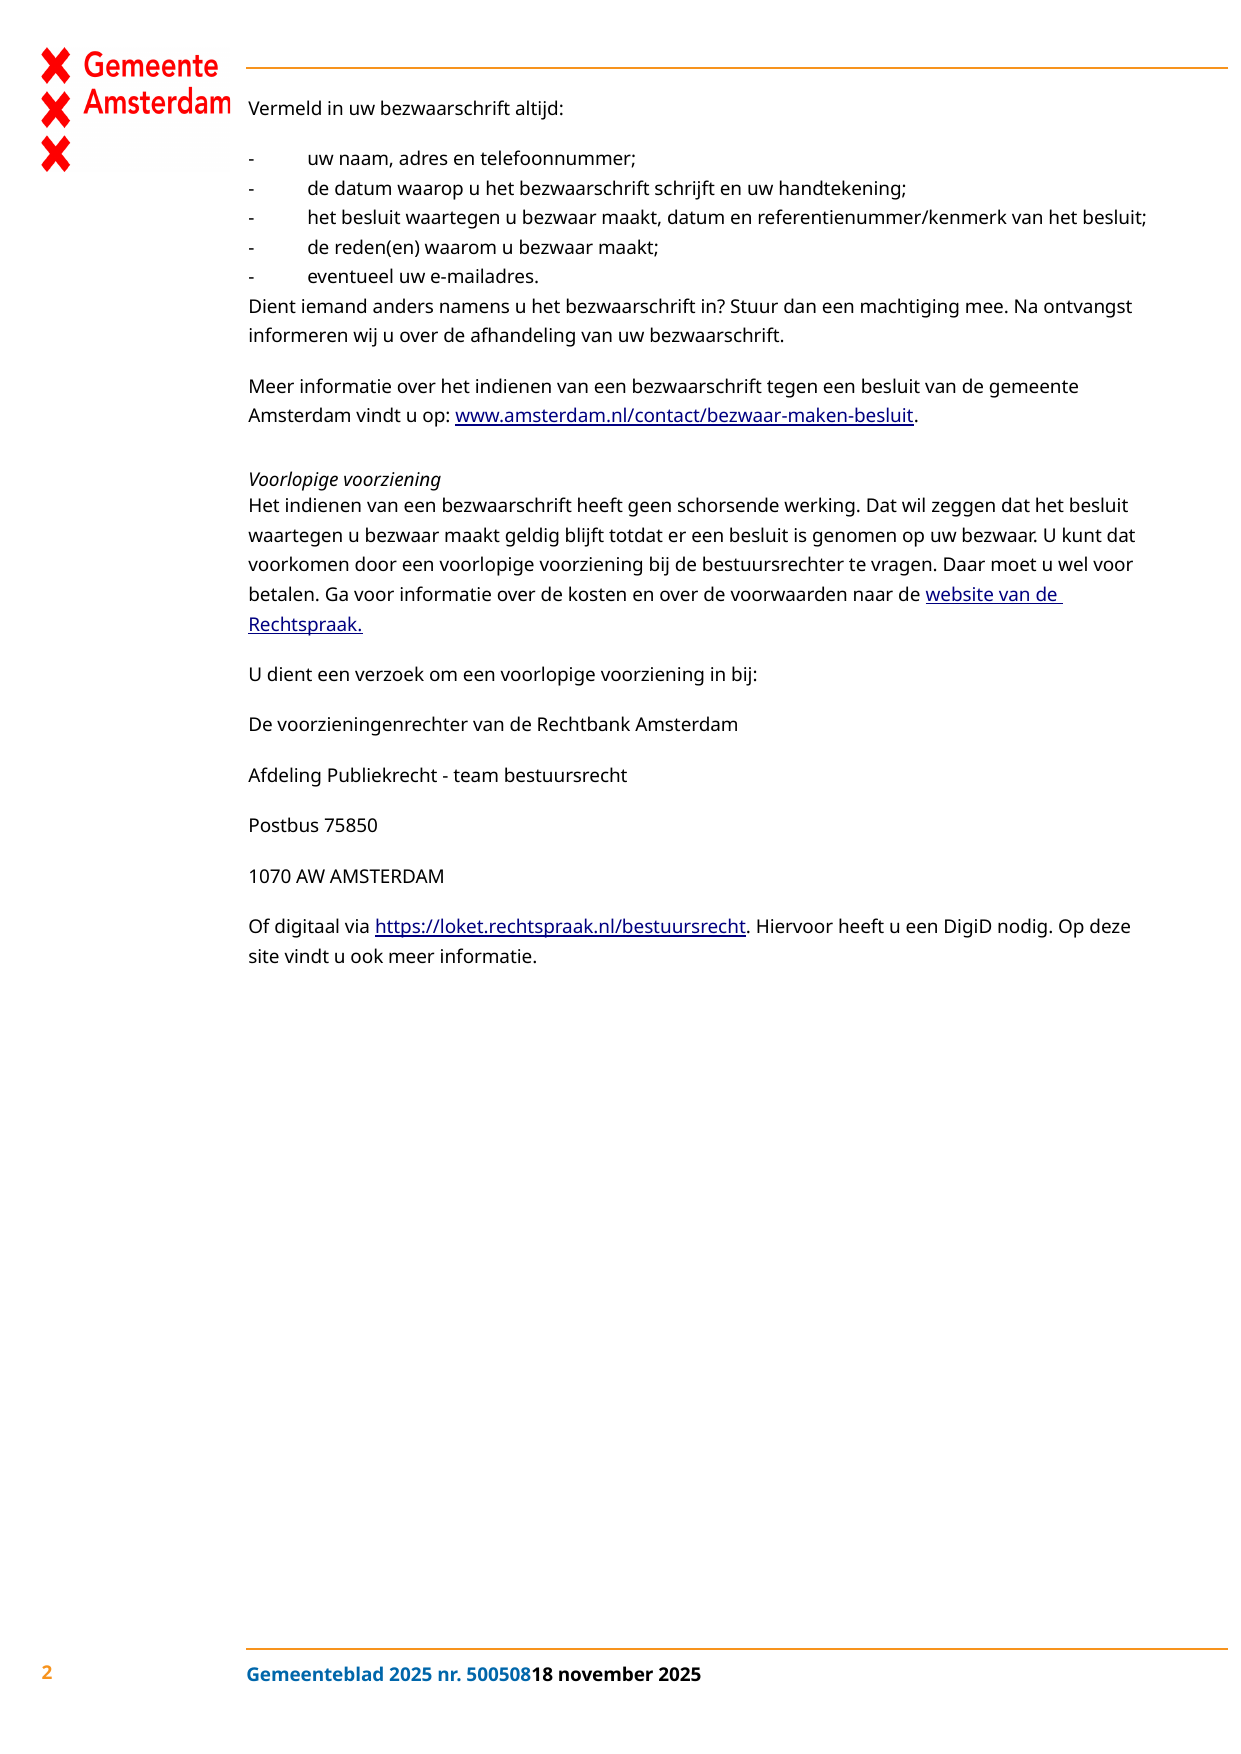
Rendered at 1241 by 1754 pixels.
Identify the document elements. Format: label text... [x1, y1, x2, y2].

text Of digitaal via https://loket.rechtspraak.nl/bestuursrecht. Hiervoor heeft u een DigiD nodig. Op deze site vindt u ook meer informatie. [248, 913, 1152, 968]
list uw naam, adres en telefoonnummer; [248, 145, 1152, 171]
text Het indienen van een bezwaarschrift heeft geen schorsende werking. Dat wil zeggen dat het besluit waartegen u bezwaar maakt geldig blijft totdat er een besluit is genomen op uw bezwaar. U kunt dat voorkomen door een voorlopige voorziening bij de bestuursrechter te vragen. Daar moet u wel voor betalen. Ga voor informatie over de kosten en over de voorwaarden naar de website van de Rechtspraak. [248, 492, 1152, 636]
text Meer informatie over het indienen van een bezwaarschrift tegen een besluit van de gemeente Amsterdam vindt u op: www.amsterdam.nl/contact/bezwaar-maken-besluit. [248, 373, 1152, 428]
text Dient iemand anders namens u het bezwaarschrift in? Stuur dan een machtiging mee. Na ontvangst informeren wij u over de afhandeling van uw bezwaarschrift. [248, 293, 1152, 348]
text U dient een verzoek om een voorlopige voorziening in bij: [248, 661, 1152, 687]
text Voorlopige voorziening [248, 467, 1152, 492]
list eventueel uw e-mailadres. [248, 263, 1152, 289]
list het besluit waartegen u bezwaar maakt, datum en referentienummer/kenmerk van het besluit; [248, 204, 1152, 230]
text Postbus 75850 [248, 812, 1152, 838]
text De voorzieningenrechter van de Rechtbank Amsterdam [248, 712, 1152, 737]
text 1070 AW AMSTERDAM [248, 863, 1152, 888]
list de reden(en) waarom u bezwaar maakt; [248, 234, 1152, 260]
text Afdeling Publiekrecht - team bestuursrecht [248, 762, 1152, 788]
text Vermeld in uw bezwaarschrift altijd: [248, 95, 1152, 121]
list de datum waarop u het bezwaarschrift schrijft en uw handtekening; [248, 175, 1152, 201]
picture [41, 47, 231, 172]
